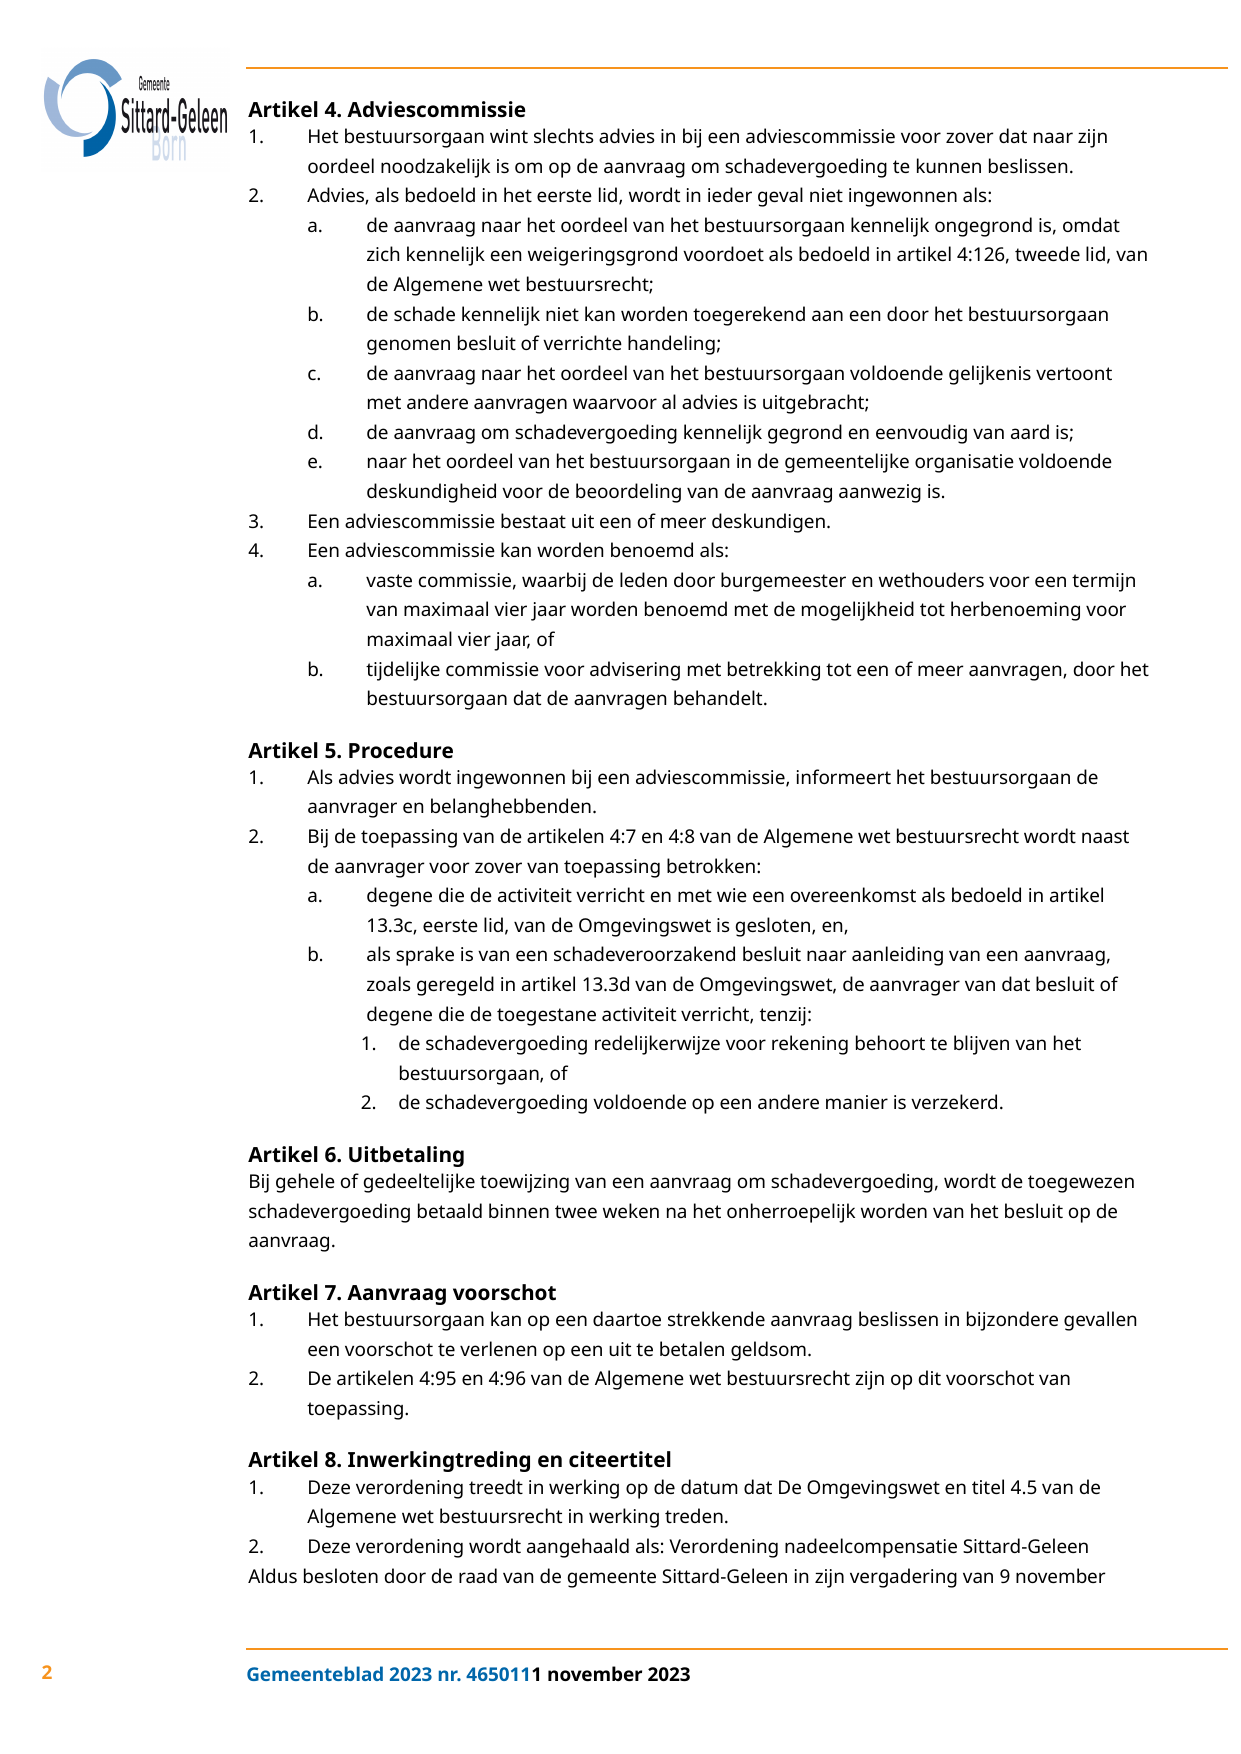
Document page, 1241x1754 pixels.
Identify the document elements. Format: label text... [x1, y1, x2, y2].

list de aanvraag naar het oordeel van het bestuursorgaan kennelijk ongegrond is, omdat zich kennelijk een weigeringsgrond voordoet als bedoeld in artikel 4:126, tweede lid, van de Algemene wet bestuursrecht; [307, 212, 1152, 297]
list Bij de toepassing van de artikelen 4:7 en 4:8 van de Algemene wet bestuursrecht wordt naast de aanvrager voor zover van toepassing betrokken: [248, 823, 1152, 879]
list Advies, als bedoeld in het eerste lid, wordt in ieder geval niet ingewonnen als: [248, 182, 1152, 208]
text Artikel 8. Inwerkingtreding en citeertitel [248, 1446, 1152, 1474]
list als sprake is van een schadeveroorzakend besluit naar aanleiding van een aanvraag, zoals geregeld in artikel 13.3d van de Omgevingswet, de aanvrager van dat besluit of degene die de toegestane activiteit verricht, tenzij: [307, 942, 1152, 1027]
list Het bestuursorgaan wint slechts advies in bij een adviescommissie voor zover dat naar zijn oordeel noodzakelijk is om op de aanvraag om schadevergoeding te kunnen beslissen. [248, 123, 1152, 178]
list de schade kennelijk niet kan worden toegerekend aan een door het bestuursorgaan genomen besluit of verrichte handeling; [307, 301, 1152, 356]
list Een adviescommissie bestaat uit een of meer deskundigen. [248, 508, 1152, 533]
list de schadevergoeding redelijkerwijze voor rekening behoort te blijven van het bestuursorgaan, of [361, 1030, 1152, 1086]
text Aldus besloten door de raad van de gemeente Sittard-Geleen in zijn vergadering van 9 november [248, 1563, 1152, 1588]
list naar het oordeel van het bestuursorgaan in de gemeentelijke organisatie voldoende deskundigheid voor de beoordeling van de aanvraag aanwezig is. [307, 449, 1152, 504]
list Deze verordening wordt aangehaald als: Verordening nadeelcompensatie Sittard-Geleen [248, 1533, 1152, 1559]
list degene die de activiteit verricht en met wie een overeenkomst als bedoeld in artikel 13.3c, eerste lid, van de Omgevingswet is gesloten, en, [307, 882, 1152, 938]
text Artikel 7. Aanvraag voorschot [248, 1278, 1152, 1306]
list De artikelen 4:95 en 4:96 van de Algemene wet bestuursrecht zijn op dit voorschot van toepassing. [248, 1366, 1152, 1421]
list de schadevergoeding voldoende op een andere manier is verzekerd. [361, 1089, 1152, 1115]
list de aanvraag om schadevergoeding kennelijk gegrond en eenvoudig van aard is; [307, 419, 1152, 445]
list Als advies wordt ingewonnen bij een adviescommissie, informeert het bestuursorgaan de aanvrager en belanghebbenden. [248, 764, 1152, 819]
list de aanvraag naar het oordeel van het bestuursorgaan voldoende gelijkenis vertoont met andere aanvragen waarvoor al advies is uitgebracht; [307, 360, 1152, 415]
text Artikel 5. Procedure [248, 736, 1152, 764]
list Een adviescommissie kan worden benoemd als: [248, 537, 1152, 563]
list Deze verordening treedt in werking op de datum dat De Omgevingswet en titel 4.5 van de Algemene wet bestuursrecht in werking treden. [248, 1474, 1152, 1529]
list vaste commissie, waarbij de leden door burgemeester en wethouders voor een termijn van maximaal vier jaar worden benoemd met de mogelijkheid tot herbenoeming voor maximaal vier jaar, of [307, 567, 1152, 652]
text Artikel 6. Uitbetaling [248, 1140, 1152, 1168]
text Bij gehele of gedeeltelijke toewijzing van een aanvraag om schadevergoeding, wordt de toegewezen schadevergoeding betaald binnen twee weken na het onherroepelijk worden van het besluit op de aanvraag. [248, 1168, 1152, 1253]
list tijdelijke commissie voor advisering met betrekking tot een of meer aanvragen, door het bestuursorgaan dat de aanvragen behandelt. [307, 656, 1152, 711]
text Artikel 4. Adviescommissie [248, 95, 1152, 123]
picture [41, 47, 231, 172]
list Het bestuursorgaan kan op een daartoe strekkende aanvraag beslissen in bijzondere gevallen een voorschot te verlenen op een uit te betalen geldsom. [248, 1306, 1152, 1362]
